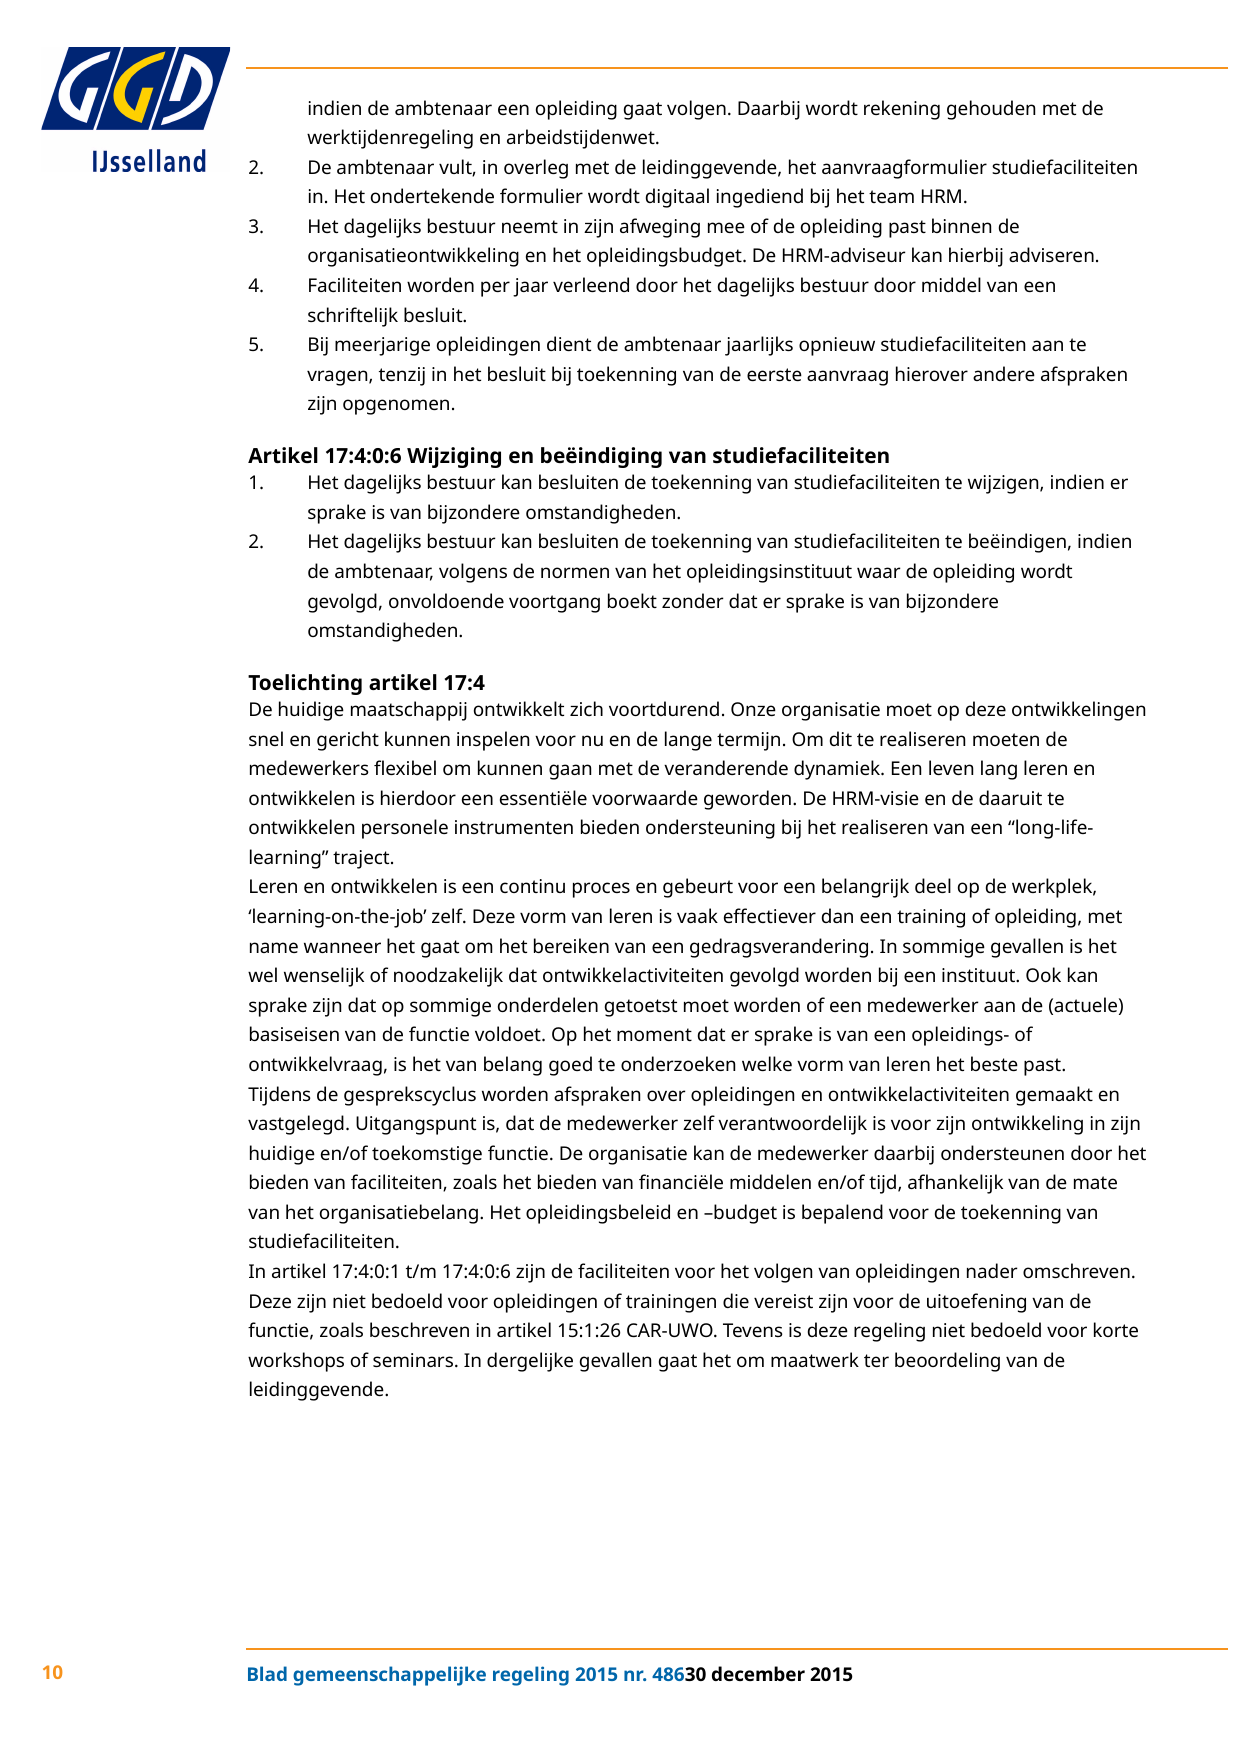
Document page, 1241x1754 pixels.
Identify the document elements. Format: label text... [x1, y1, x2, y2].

list Bij meerjarige opleidingen dient de ambtenaar jaarlijks opnieuw studiefaciliteiten aan te vragen, tenzij in het besluit bij toekenning van de eerste aanvraag hierover andere afspraken zijn opgenomen. [248, 331, 1152, 416]
text De huidige maatschappij ontwikkelt zich voortdurend. Onze organisatie moet op deze ontwikkelingen snel en gericht kunnen inspelen voor nu en de lange termijn. Om dit te realiseren moeten de medewerkers flexibel om kunnen gaan met de veranderende dynamiek. Een leven lang leren en ontwikkelen is hierdoor een essentiële voorwaarde geworden. De HRM-visie en de daaruit te ontwikkelen personele instrumenten bieden ondersteuning bij het realiseren van een “long-life-learning” traject. [248, 696, 1152, 870]
text Tijdens de gesprekscyclus worden afspraken over opleidingen en ontwikkelactiviteiten gemaakt en vastgelegd. Uitgangspunt is, dat de medewerker zelf verantwoordelijk is voor zijn ontwikkeling in zijn huidige en/of toekomstige functie. De organisatie kan de medewerker daarbij ondersteunen door het bieden van faciliteiten, zoals het bieden van financiële middelen en/of tijd, afhankelijk van de mate van het organisatiebelang. Het opleidingsbeleid en –budget is bepalend voor de toekenning van studiefaciliteiten. [248, 1081, 1152, 1254]
list Het dagelijks bestuur neemt in zijn afweging mee of de opleiding past binnen de organisatieontwikkeling en het opleidingsbudget. De HRM-adviseur kan hierbij adviseren. [248, 213, 1152, 268]
list Het dagelijks bestuur kan besluiten de toekenning van studiefaciliteiten te wijzigen, indien er sprake is van bijzondere omstandigheden. [248, 469, 1152, 525]
text Toelichting artikel 17:4 [248, 668, 1152, 696]
list Faciliteiten worden per jaar verleend door het dagelijks bestuur door middel van een schriftelijk besluit. [248, 272, 1152, 328]
list Het dagelijks bestuur kan besluiten de toekenning van studiefaciliteiten te beëindigen, indien de ambtenaar, volgens de normen van het opleidingsinstituut waar de opleiding wordt gevolgd, onvoldoende voortgang boekt zonder dat er sprake is van bijzondere omstandigheden. [248, 529, 1152, 643]
text Artikel 17:4:0:6 Wijziging en beëindiging van studiefaciliteiten [248, 441, 1152, 469]
list De ambtenaar vult, in overleg met de leidinggevende, het aanvraagformulier studiefaciliteiten in. Het ondertekende formulier wordt digitaal ingediend bij het team HRM. [248, 154, 1152, 209]
list indien de ambtenaar een opleiding gaat volgen. Daarbij wordt rekening gehouden met de werktijdenregeling en arbeidstijdenwet. [248, 95, 1152, 150]
text Leren en ontwikkelen is een continu proces en gebeurt voor een belangrijk deel op de werkplek, ‘learning-on-the-job’ zelf. Deze vorm van leren is vaak effectiever dan een training of opleiding, met name wanneer het gaat om het bereiken van een gedragsverandering. In sommige gevallen is het wel wenselijk of noodzakelijk dat ontwikkelactiviteiten gevolgd worden bij een instituut. Ook kan sprake zijn dat op sommige onderdelen getoetst moet worden of een medewerker aan de (actuele) basiseisen van de functie voldoet. Op het moment dat er sprake is van een opleidings- of ontwikkelvraag, is het van belang goed te onderzoeken welke vorm van leren het beste past. [248, 874, 1152, 1077]
picture [41, 47, 231, 172]
text In artikel 17:4:0:1 t/m 17:4:0:6 zijn de faciliteiten voor het volgen van opleidingen nader omschreven. Deze zijn niet bedoeld voor opleidingen of trainingen die vereist zijn voor de uitoefening van de functie, zoals beschreven in artikel 15:1:26 CAR-UWO. Tevens is deze regeling niet bedoeld voor korte workshops of seminars. In dergelijke gevallen gaat het om maatwerk ter beoordeling van de leidinggevende. [248, 1258, 1152, 1402]
